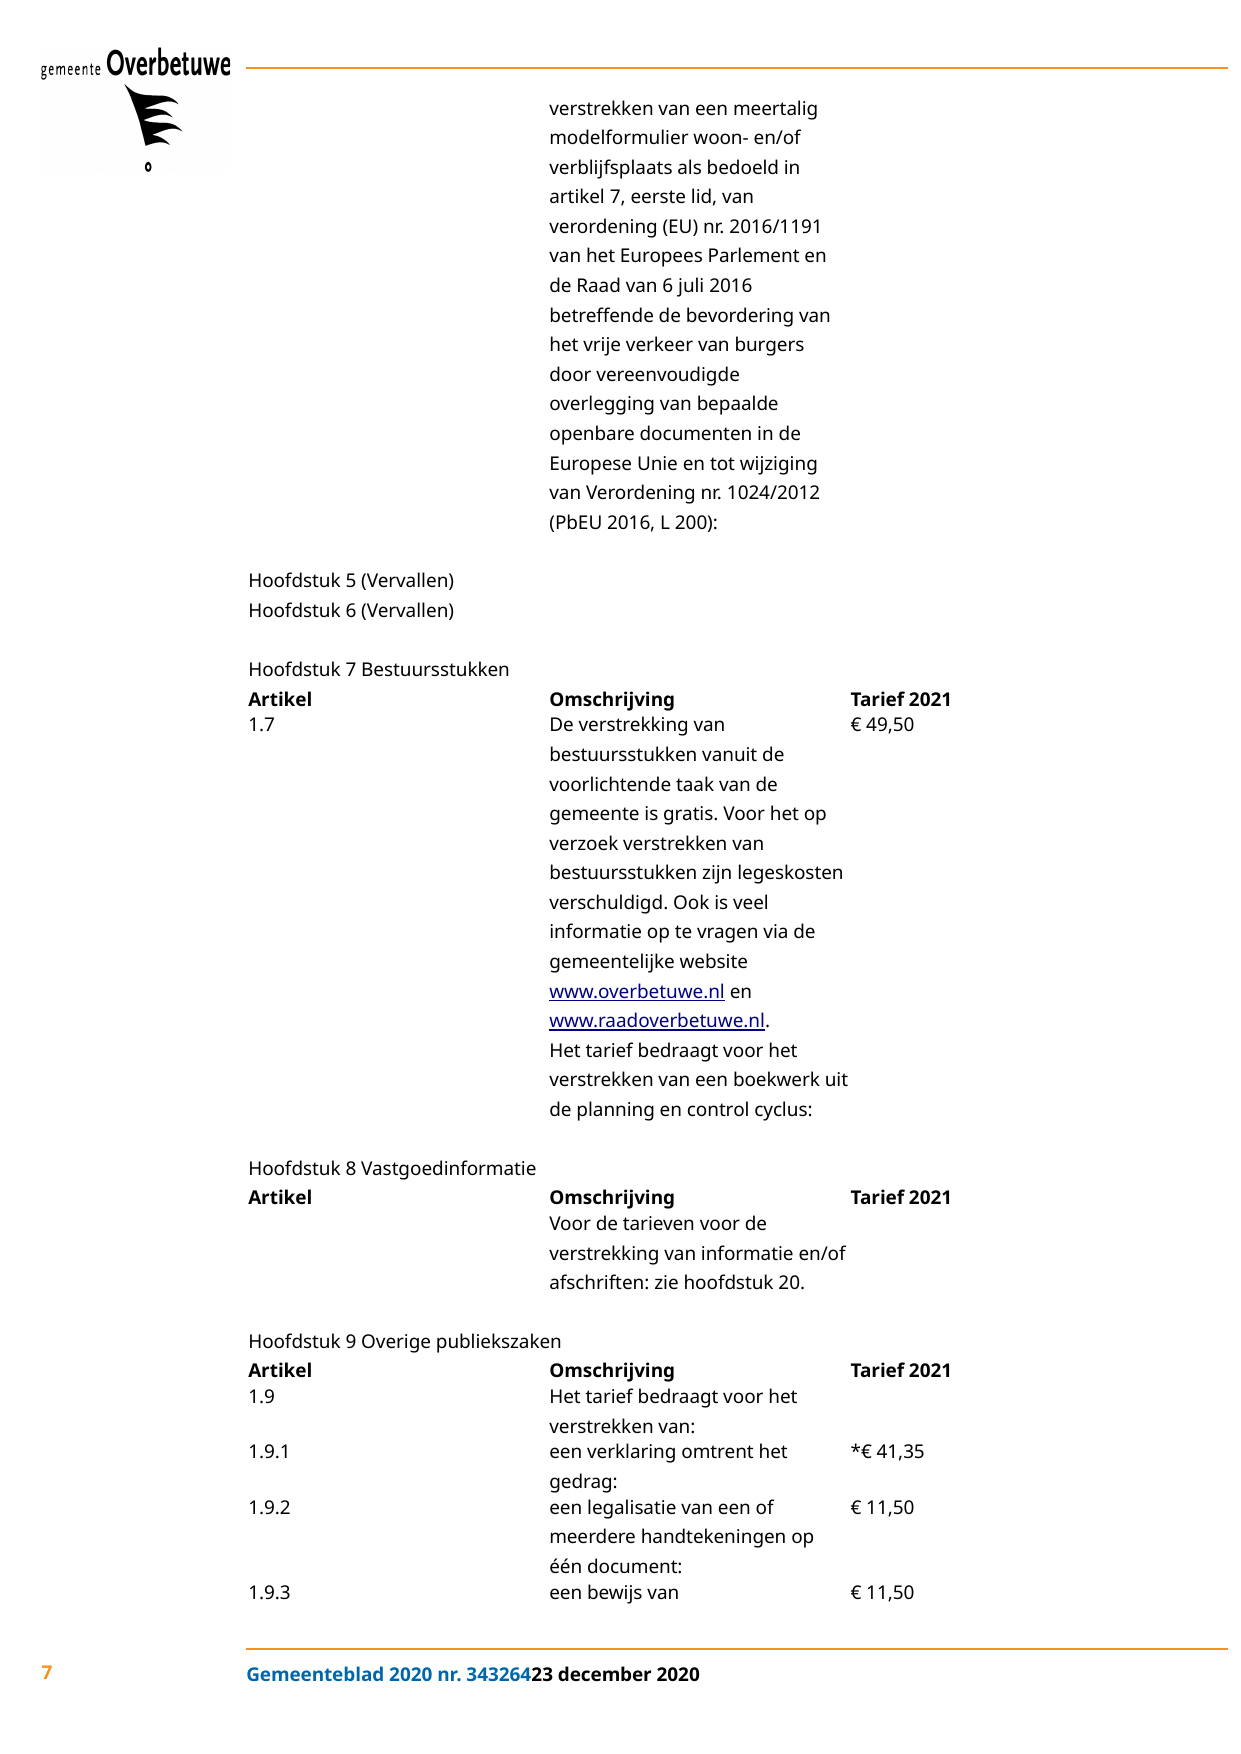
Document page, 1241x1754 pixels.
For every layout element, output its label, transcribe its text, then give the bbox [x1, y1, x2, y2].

table_header Artikel [248, 1185, 549, 1210]
table_cell [850, 1383, 1152, 1439]
table_cell 1.9.3 [248, 1579, 549, 1604]
table_cell 1.7 [248, 712, 549, 1122]
text Hoofdstuk 7 Bestuursstukken [248, 656, 1152, 682]
table_header Artikel [248, 1358, 549, 1383]
table_cell [850, 95, 1152, 535]
text Hoofdstuk 8 Vastgoedinformatie [248, 1155, 1152, 1181]
table_header Tarief 2021 [850, 1358, 1152, 1383]
table_cell Het tarief bedraagt voor het verstrekken van: [549, 1383, 850, 1439]
table_header Tarief 2021 [850, 686, 1152, 712]
table_cell 1.9.2 [248, 1494, 549, 1579]
table_header Omschrijving [549, 686, 850, 712]
table_cell 1.9 [248, 1383, 549, 1439]
table_cell een bewijs van [549, 1579, 850, 1604]
table_cell [850, 1210, 1152, 1295]
text Hoofdstuk 9 Overige publiekszaken [248, 1328, 1152, 1354]
table_cell 1.9.1 [248, 1439, 549, 1494]
table_cell € 11,50 [850, 1494, 1152, 1579]
table_header Omschrijving [549, 1185, 850, 1210]
table_cell € 11,50 [850, 1579, 1152, 1604]
table_cell *€ 41,35 [850, 1439, 1152, 1494]
text Hoofdstuk 6 (Vervallen) [248, 597, 1152, 623]
table_cell verstrekken van een meertalig modelformulier woon- en/of verblijfsplaats als bedoeld in artikel 7, eerste lid, van verordening (EU) nr. 2016/1191 van het Europees Parlement en de Raad van 6 juli 2016 betreffende de bevordering van het vrije verkeer van burgers door vereenvoudigde overlegging van bepaalde openbare documenten in de Europese Unie en tot wijziging van Verordening nr. 1024/2012 (PbEU 2016, L 200): [549, 95, 850, 535]
table_header Artikel [248, 686, 549, 712]
picture [41, 47, 231, 172]
table_cell een legalisatie van een of meerdere handtekeningen op één document: [549, 1494, 850, 1579]
table_cell [248, 1210, 549, 1295]
table_cell Voor de tarieven voor de verstrekking van informatie en/of afschriften: zie hoofdstuk 20. [549, 1210, 850, 1295]
table_cell een verklaring omtrent het gedrag: [549, 1439, 850, 1494]
table_cell De verstrekking van bestuursstukken vanuit de voorlichtende taak van de gemeente is gratis. Voor het op verzoek verstrekken van bestuursstukken zijn legeskosten verschuldigd. Ook is veel informatie op te vragen via de gemeentelijke website www.overbetuwe.nl en www.raadoverbetuwe.nl. Het tarief bedraagt voor het verstrekken van een boekwerk uit de planning en control cyclus: [549, 712, 850, 1122]
text Hoofdstuk 5 (Vervallen) [248, 567, 1152, 593]
table_cell [248, 95, 549, 535]
table_header Tarief 2021 [850, 1185, 1152, 1210]
table_cell € 49,50 [850, 712, 1152, 1122]
table_header Omschrijving [549, 1358, 850, 1383]
